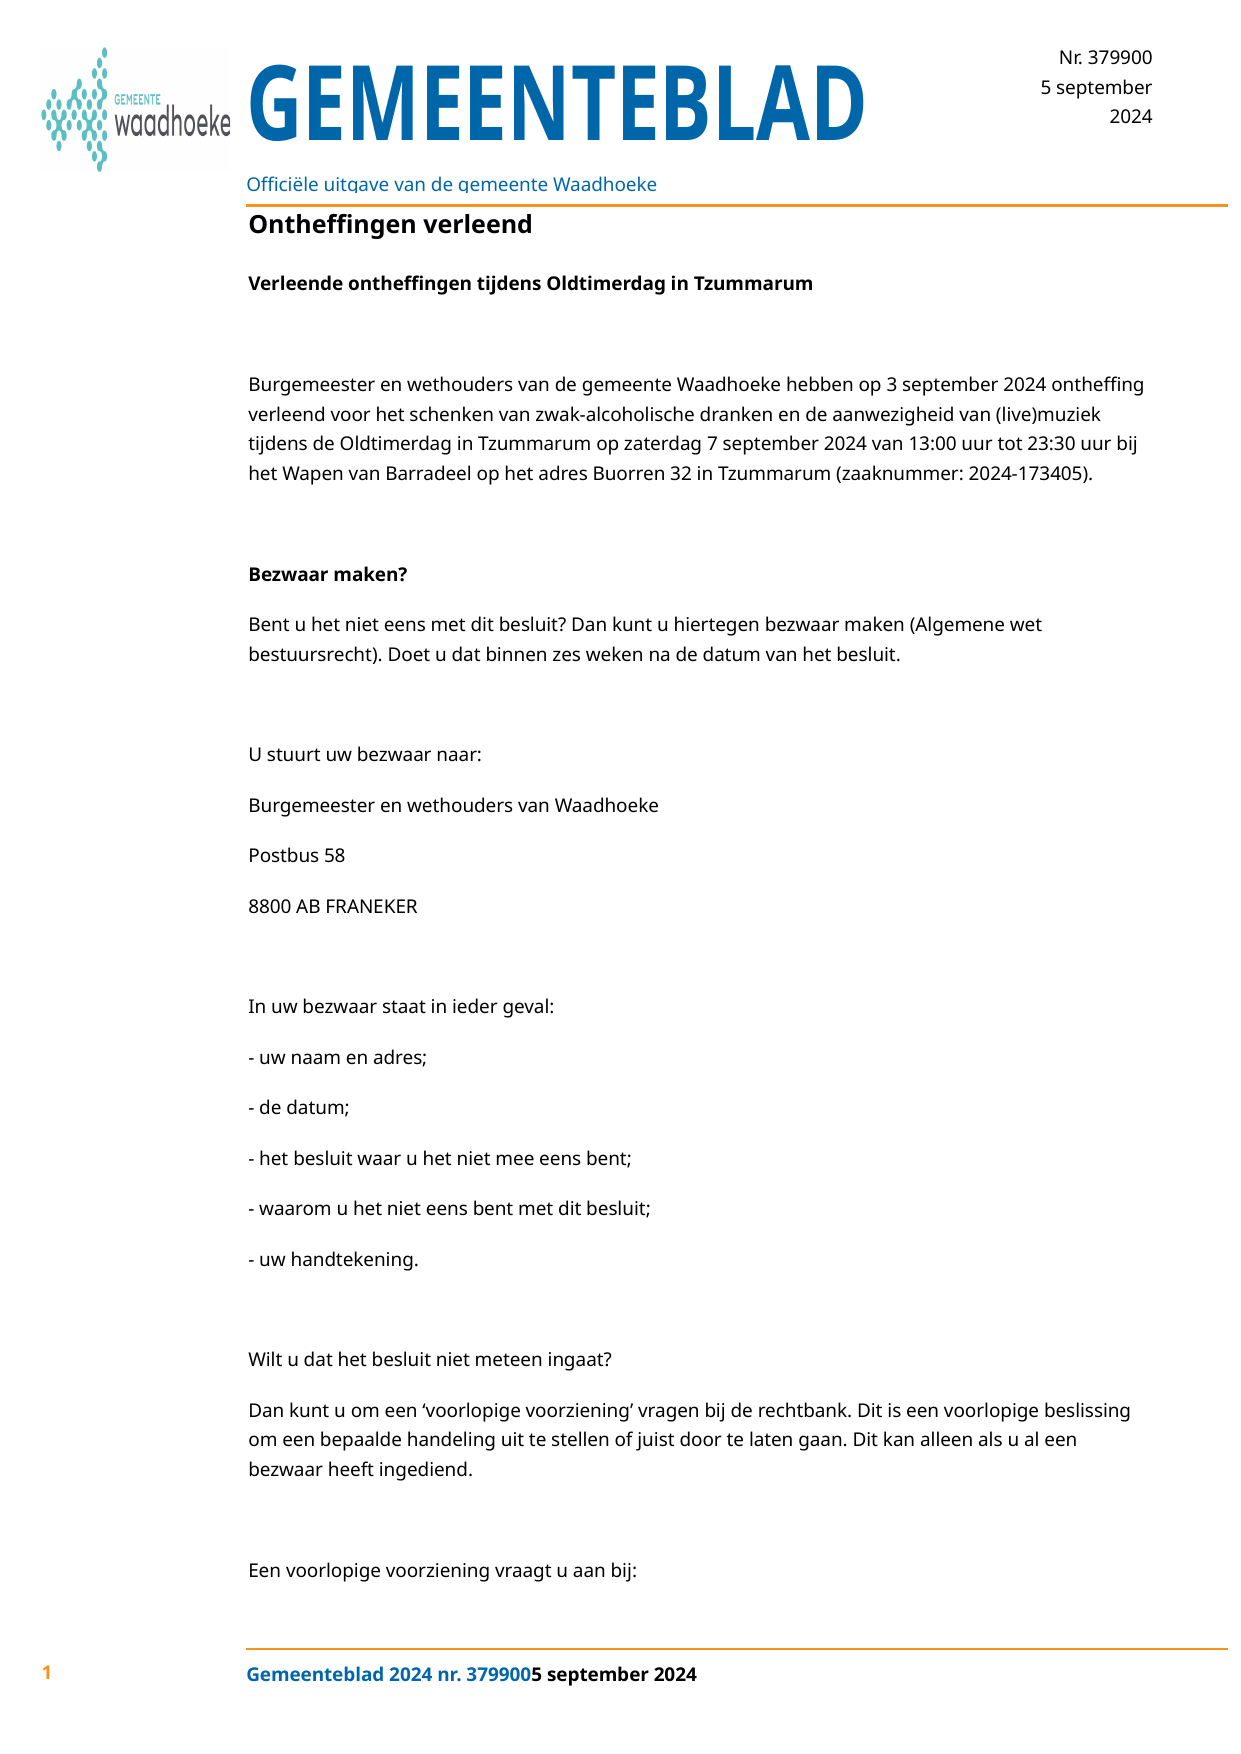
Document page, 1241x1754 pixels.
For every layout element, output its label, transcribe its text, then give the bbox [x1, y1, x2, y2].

text Een voorlopige voorziening vraagt u aan bij: [248, 1557, 1152, 1583]
text Wilt u dat het besluit niet meteen ingaat? [248, 1347, 1152, 1372]
text - uw handtekening. [248, 1246, 1152, 1271]
text - uw naam en adres; [248, 1044, 1152, 1070]
text - de datum; [248, 1094, 1152, 1120]
text 8800 AB FRANEKER [248, 893, 1152, 918]
text In uw bezwaar staat in ieder geval: [248, 994, 1152, 1019]
text Burgemeester en wethouders van de gemeente Waadhoeke hebben op 3 september 2024 ontheffing verleend voor het schenken van zwak-alcoholische dranken en de aanwezigheid van (live)muziek tijdens de Oldtimerdag in Tzummarum op zaterdag 7 september 2024 van 13:00 uur tot 23:30 uur bij het Wapen van Barradeel op het adres Buorren 32 in Tzummarum (zaaknummer: 2024-173405). [248, 371, 1152, 486]
text - het besluit waar u het niet mee eens bent; [248, 1145, 1152, 1171]
text Dan kunt u om een ‘voorlopige voorziening’ vragen bij de rechtbank. Dit is een voorlopige beslissing om een bepaalde handeling uit te stellen of juist door te laten gaan. Dit kan alleen als u al een bezwaar heeft ingediend. [248, 1397, 1152, 1482]
text Bent u het niet eens met dit besluit? Dan kunt u hiertegen bezwaar maken (Algemene wet bestuursrecht). Doet u dat binnen zes weken na de datum van het besluit. [248, 611, 1152, 666]
text Ontheffingen verleend [248, 207, 1152, 241]
text Postbus 58 [248, 842, 1152, 868]
text Verleende ontheffingen tijdens Oldtimerdag in Tzummarum [248, 270, 1152, 296]
text U stuurt uw bezwaar naar: [248, 742, 1152, 767]
text Bezwaar maken? [248, 561, 1152, 586]
text Burgemeester en wethouders van Waadhoeke [248, 792, 1152, 818]
picture [41, 47, 231, 172]
text - waarom u het niet eens bent met dit besluit; [248, 1195, 1152, 1221]
